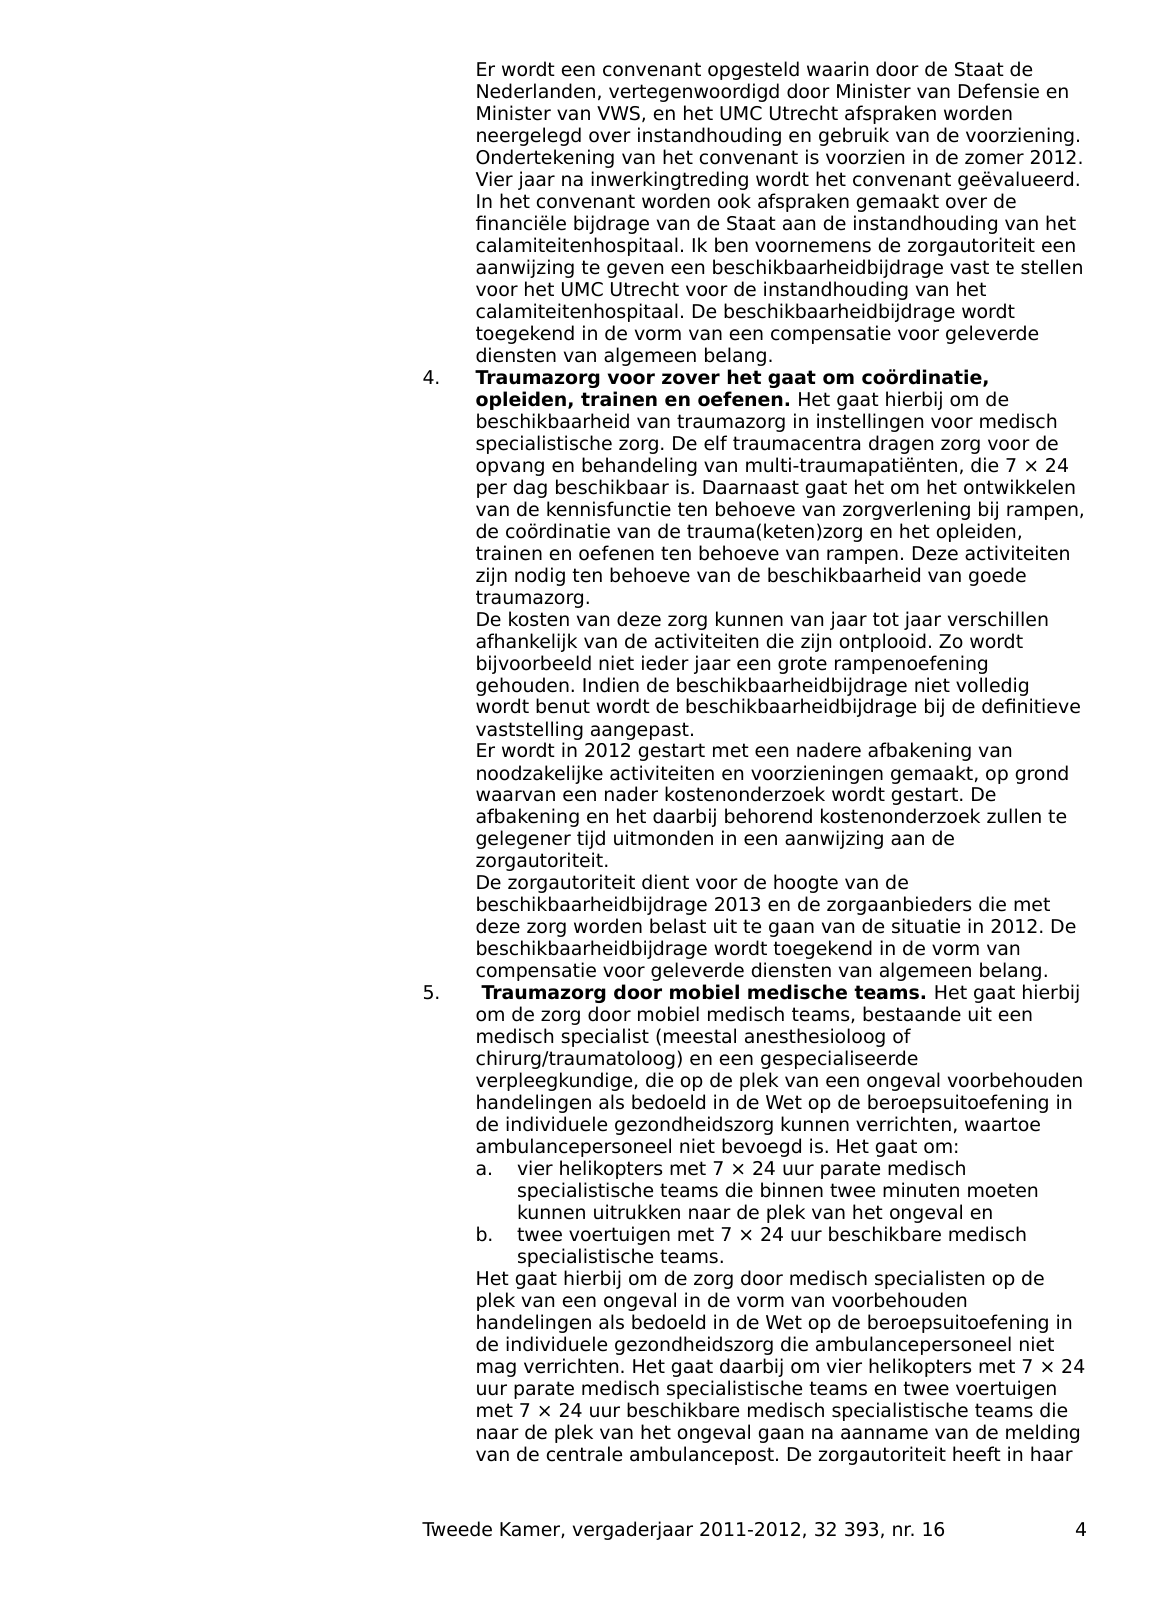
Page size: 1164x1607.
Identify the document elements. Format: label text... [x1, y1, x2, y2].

text Er wordt een convenant opgesteld waarin door de Staat de Nederlanden, vertegenwoordigd door Minister van Defensie en Minister van VWS, en het UMC Utrecht afspraken worden neergelegd over instandhouding en gebruik van de voorziening. Ondertekening van het convenant is voorzien in de zomer 2012. Vier jaar na inwerkingtreding wordt het convenant geëvalueerd. [475, 59, 1087, 191]
text a. vier helikopters met 7 × 24 uur parate medisch specialistische teams die binnen twee minuten moeten kunnen uitrukken naar de plek van het ongeval en [475, 1158, 1087, 1224]
text 5. Traumazorg door mobiel medische teams. Het gaat hierbij om de zorg door mobiel medisch teams, bestaande uit een medisch specialist (meestal anesthesioloog of chirurg/traumatoloog) en een gespecialiseerde verpleegkundige, die op de plek van een ongeval voorbehouden handelingen als bedoeld in de Wet op de beroepsuitoefening in de individuele gezondheidszorg kunnen verrichten, waartoe ambulancepersoneel niet bevoegd is. Het gaat om: [422, 982, 1087, 1158]
text De zorgautoriteit dient voor de hoogte van de beschikbaarheidbijdrage 2013 en de zorgaanbieders die met deze zorg worden belast uit te gaan van de situatie in 2012. De beschikbaarheidbijdrage wordt toegekend in de vorm van compensatie voor geleverde diensten van algemeen belang. [475, 872, 1087, 982]
text b. twee voertuigen met 7 × 24 uur beschikbare medisch specialistische teams. [475, 1224, 1087, 1268]
text In het convenant worden ook afspraken gemaakt over de financiële bijdrage van de Staat aan de instandhouding van het calamiteitenhospitaal. Ik ben voornemens de zorgautoriteit een aanwijzing te geven een beschikbaarheidbijdrage vast te stellen voor het UMC Utrecht voor de instandhouding van het calamiteitenhospitaal. De beschikbaarheidbijdrage wordt toegekend in de vorm van een compensatie voor geleverde diensten van algemeen belang. [475, 191, 1087, 367]
text Het gaat hierbij om de zorg door medisch specialisten op de plek van een ongeval in de vorm van voorbehouden handelingen als bedoeld in de Wet op de beroepsuitoefening in de individuele gezondheidszorg die ambulancepersoneel niet mag verrichten. Het gaat daarbij om vier helikopters met 7 × 24 uur parate medisch specialistische teams en twee voertuigen met 7 × 24 uur beschikbare medisch specialistische teams die naar de plek van het ongeval gaan na aanname van de melding van de centrale ambulancepost. De zorgautoriteit heeft in haar [475, 1268, 1087, 1466]
text De kosten van deze zorg kunnen van jaar tot jaar verschillen afhankelijk van de activiteiten die zijn ontplooid. Zo wordt bijvoorbeeld niet ieder jaar een grote rampenoefening gehouden. Indien de beschikbaarheidbijdrage niet volledig wordt benut wordt de beschikbaarheidbijdrage bij de definitieve vaststelling aangepast. [475, 608, 1087, 740]
text Er wordt in 2012 gestart met een nadere afbakening van noodzakelijke activiteiten en voorzieningen gemaakt, op grond waarvan een nader kostenonderzoek wordt gestart. De afbakening en het daarbij behorend kostenonderzoek zullen te gelegener tijd uitmonden in een aanwijzing aan de zorgautoriteit. [475, 740, 1087, 872]
text 4. Traumazorg voor zover het gaat om coördinatie, opleiden, trainen en oefenen. Het gaat hierbij om de beschikbaarheid van traumazorg in instellingen voor medisch specialistische zorg. De elf traumacentra dragen zorg voor de opvang en behandeling van multi-traumapatiënten, die 7 × 24 per dag beschikbaar is. Daarnaast gaat het om het ontwikkelen van de kennisfunctie ten behoeve van zorgverlening bij rampen, de coördinatie van de trauma(keten)zorg en het opleiden, trainen en oefenen ten behoeve van rampen. Deze activiteiten zijn nodig ten behoeve van de beschikbaarheid van goede traumazorg. [422, 367, 1087, 608]
